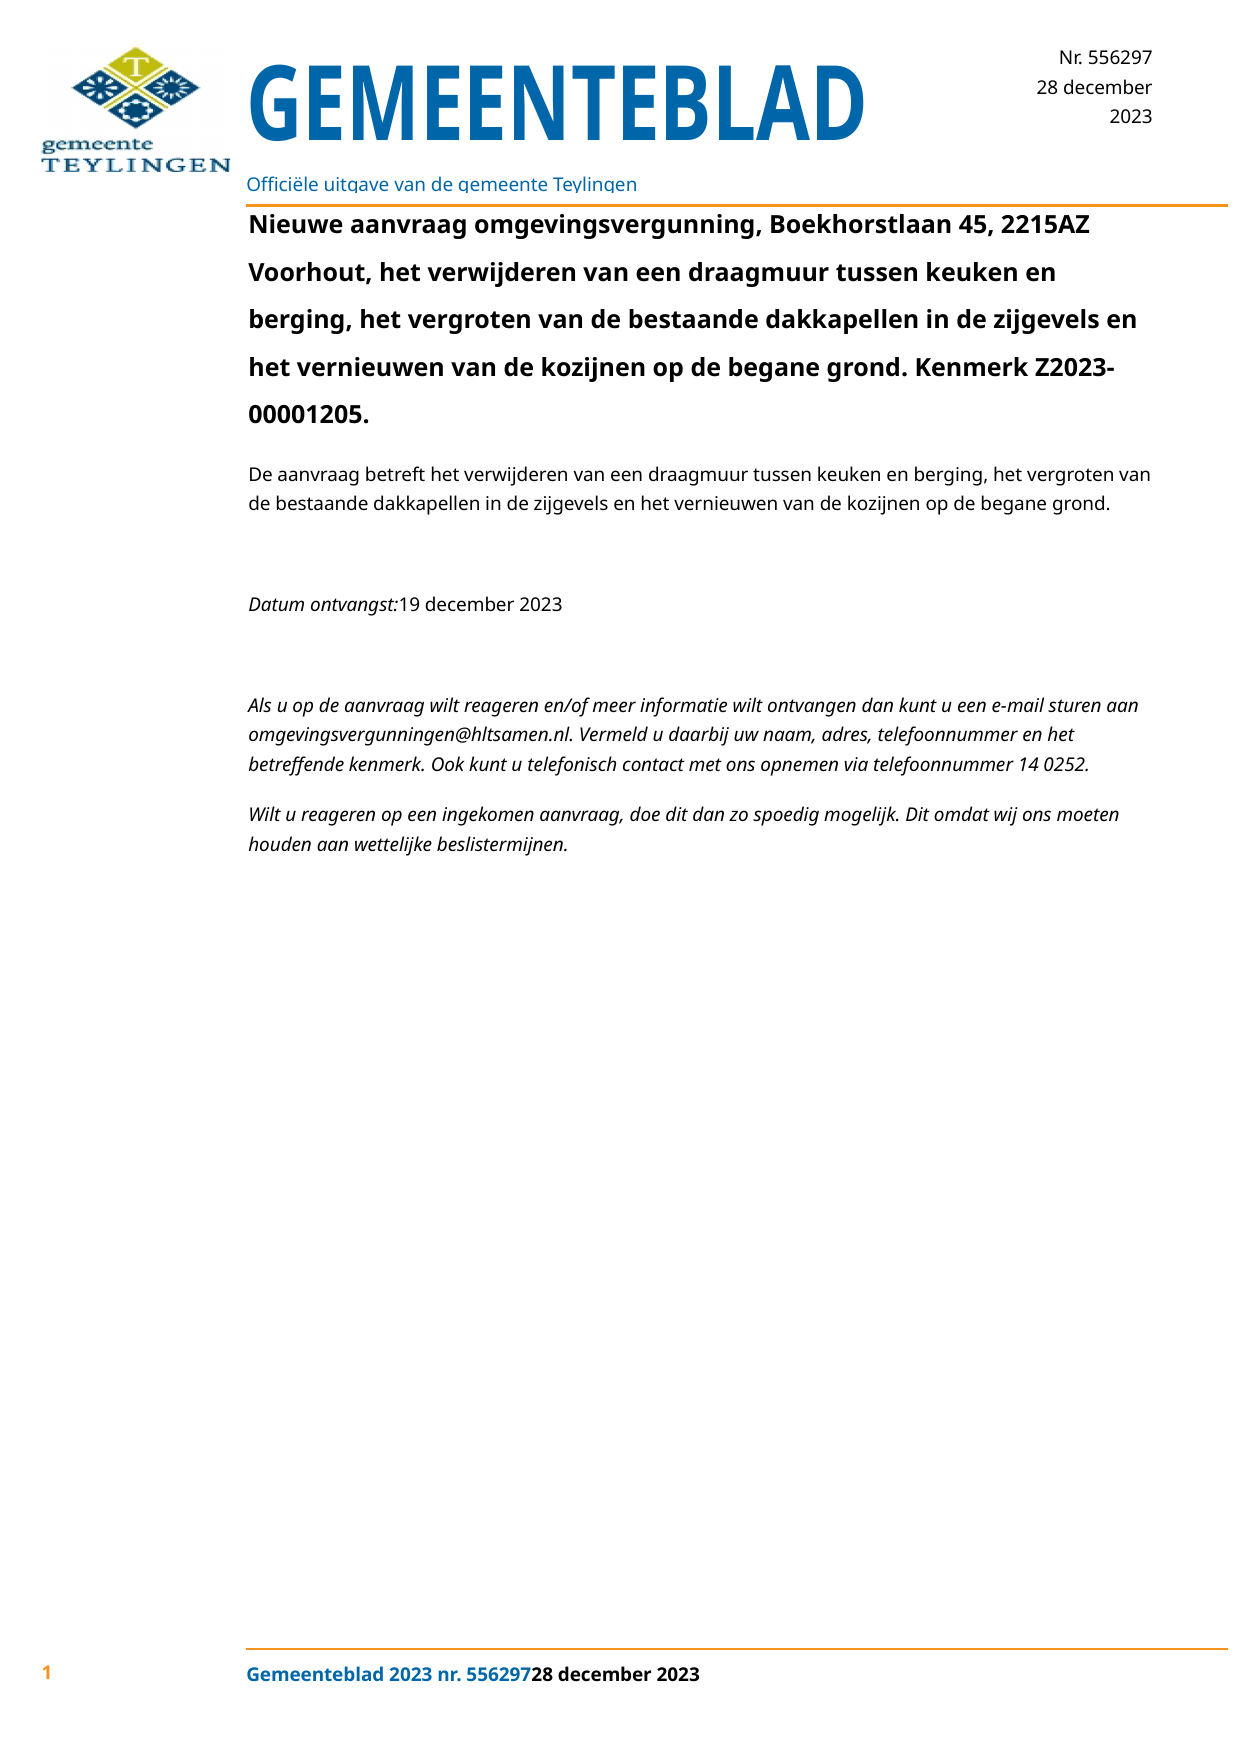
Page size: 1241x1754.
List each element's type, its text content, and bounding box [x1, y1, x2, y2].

text Nieuwe aanvraag omgevingsvergunning, Boekhorstlaan 45, 2215AZ Voorhout, het verwijderen van een draagmuur tussen keuken en berging, het vergroten van de bestaande dakkapellen in de zijgevels en het vernieuwen van de kozijnen op de begane grond. Kenmerk Z2023-00001205. [248, 207, 1152, 431]
text Als u op de aanvraag wilt reageren en/of meer informatie wilt ontvangen dan kunt u een e-mail sturen aan omgevingsvergunningen@hltsamen.nl. Vermeld u daarbij uw naam, adres, telefoonnummer en het betreffende kenmerk. Ook kunt u telefonisch contact met ons opnemen via telefoonnummer 14 0252. [248, 692, 1152, 777]
text Datum ontvangst:19 december 2023 [248, 591, 1152, 617]
text Wilt u reageren op een ingekomen aanvraag, doe dit dan zo spoedig mogelijk. Dit omdat wij ons moeten houden aan wettelijke beslistermijnen. [248, 802, 1152, 857]
picture [41, 47, 231, 172]
text De aanvraag betreft het verwijderen van een draagmuur tussen keuken en berging, het vergroten van de bestaande dakkapellen in de zijgevels en het vernieuwen van de kozijnen op de begane grond. [248, 461, 1152, 516]
